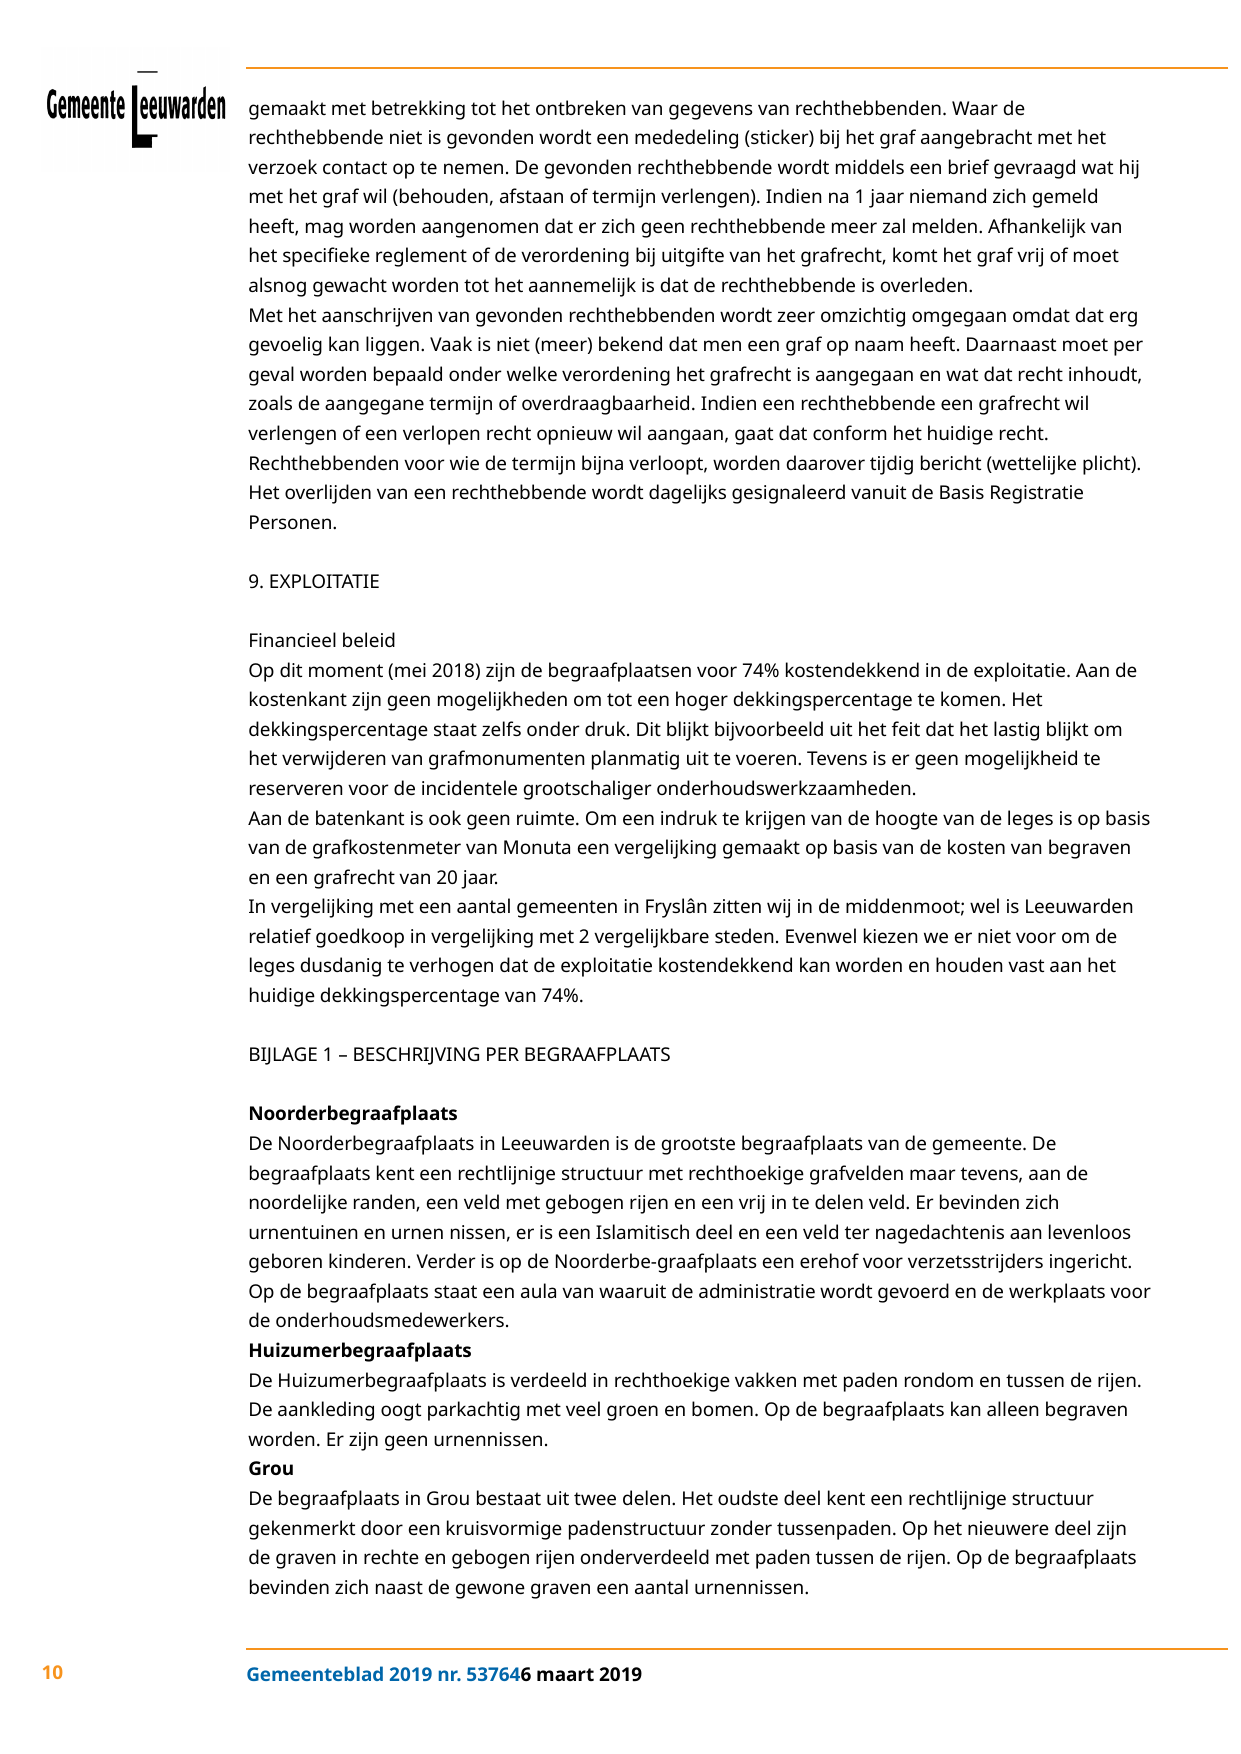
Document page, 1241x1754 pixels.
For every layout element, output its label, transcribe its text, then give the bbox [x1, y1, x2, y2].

text Grou [248, 1456, 1152, 1481]
text Aan de batenkant is ook geen ruimte. Om een indruk te krijgen van de hoogte van de leges is op basis van de grafkostenmeter van Monuta een vergelijking gemaakt op basis van de kosten van begraven en een grafrecht van 20 jaar. [248, 805, 1152, 890]
text Rechthebbenden voor wie de termijn bijna verloopt, worden daarover tijdig bericht (wettelijke plicht). Het overlijden van een rechthebbende wordt dagelijks gesignaleerd vanuit de Basis Registratie Personen. [248, 450, 1152, 535]
picture [41, 47, 231, 172]
text De Noorderbegraafplaats in Leeuwarden is de grootste begraafplaats van de gemeente. De begraafplaats kent een rechtlijnige structuur met rechthoekige grafvelden maar tevens, aan de noordelijke randen, een veld met gebogen rijen en een vrij in te delen veld. Er bevinden zich urnentuinen en urnen nissen, er is een Islamitisch deel en een veld ter nagedachtenis aan levenloos geboren kinderen. Verder is op de Noorderbe-graafplaats een erehof voor verzetsstrijders ingericht. Op de begraafplaats staat een aula van waaruit de administratie wordt gevoerd en de werkplaats voor de onderhoudsmedewerkers. [248, 1130, 1152, 1333]
text Met het aanschrijven van gevonden rechthebbenden wordt zeer omzichtig omgegaan omdat dat erg gevoelig kan liggen. Vaak is niet (meer) bekend dat men een graf op naam heeft. Daarnaast moet per geval worden bepaald onder welke verordening het grafrecht is aangegaan en wat dat recht inhoudt, zoals de aangegane termijn of overdraagbaarheid. Indien een rechthebbende een grafrecht wil verlengen of een verlopen recht opnieuw wil aangaan, gaat dat conform het huidige recht. [248, 302, 1152, 446]
text Huizumerbegraafplaats [248, 1337, 1152, 1363]
text Financieel beleid [248, 627, 1152, 653]
text 9. EXPLOITATIE [248, 568, 1152, 594]
text Noorderbegraafplaats [248, 1101, 1152, 1126]
text gemaakt met betrekking tot het ontbreken van gegevens van rechthebbenden. Waar de rechthebbende niet is gevonden wordt een mededeling (sticker) bij het graf aangebracht met het verzoek contact op te nemen. De gevonden rechthebbende wordt middels een brief gevraagd wat hij met het graf wil (behouden, afstaan of termijn verlengen). Indien na 1 jaar niemand zich gemeld heeft, mag worden aangenomen dat er zich geen rechthebbende meer zal melden. Afhankelijk van het specifieke reglement of de verordening bij uitgifte van het grafrecht, komt het graf vrij of moet alsnog gewacht worden tot het aannemelijk is dat de rechthebbende is overleden. [248, 95, 1152, 298]
text Op dit moment (mei 2018) zijn de begraafplaatsen voor 74% kostendekkend in de exploitatie. Aan de kostenkant zijn geen mogelijkheden om tot een hoger dekkingspercentage te komen. Het dekkingspercentage staat zelfs onder druk. Dit blijkt bijvoorbeeld uit het feit dat het lastig blijkt om het verwijderen van grafmonumenten planmatig uit te voeren. Tevens is er geen mogelijkheid te reserveren voor de incidentele grootschaliger onderhoudswerkzaamheden. [248, 657, 1152, 801]
text De Huizumerbegraafplaats is verdeeld in rechthoekige vakken met paden rondom en tussen de rijen. De aankleding oogt parkachtig met veel groen en bomen. Op de begraafplaats kan alleen begraven worden. Er zijn geen urnennissen. [248, 1367, 1152, 1452]
text BIJLAGE 1 – BESCHRIJVING PER BEGRAAFPLAATS [248, 1041, 1152, 1067]
text De begraafplaats in Grou bestaat uit twee delen. Het oudste deel kent een rechtlijnige structuur gekenmerkt door een kruisvormige padenstructuur zonder tussenpaden. Op het nieuwere deel zijn de graven in rechte en gebogen rijen onderverdeeld met paden tussen de rijen. Op de begraafplaats bevinden zich naast de gewone graven een aantal urnennissen. [248, 1485, 1152, 1600]
text In vergelijking met een aantal gemeenten in Fryslân zitten wij in de middenmoot; wel is Leeuwarden relatief goedkoop in vergelijking met 2 vergelijkbare steden. Evenwel kiezen we er niet voor om de leges dusdanig te verhogen dat de exploitatie kostendekkend kan worden en houden vast aan het huidige dekkingspercentage van 74%. [248, 893, 1152, 1008]
